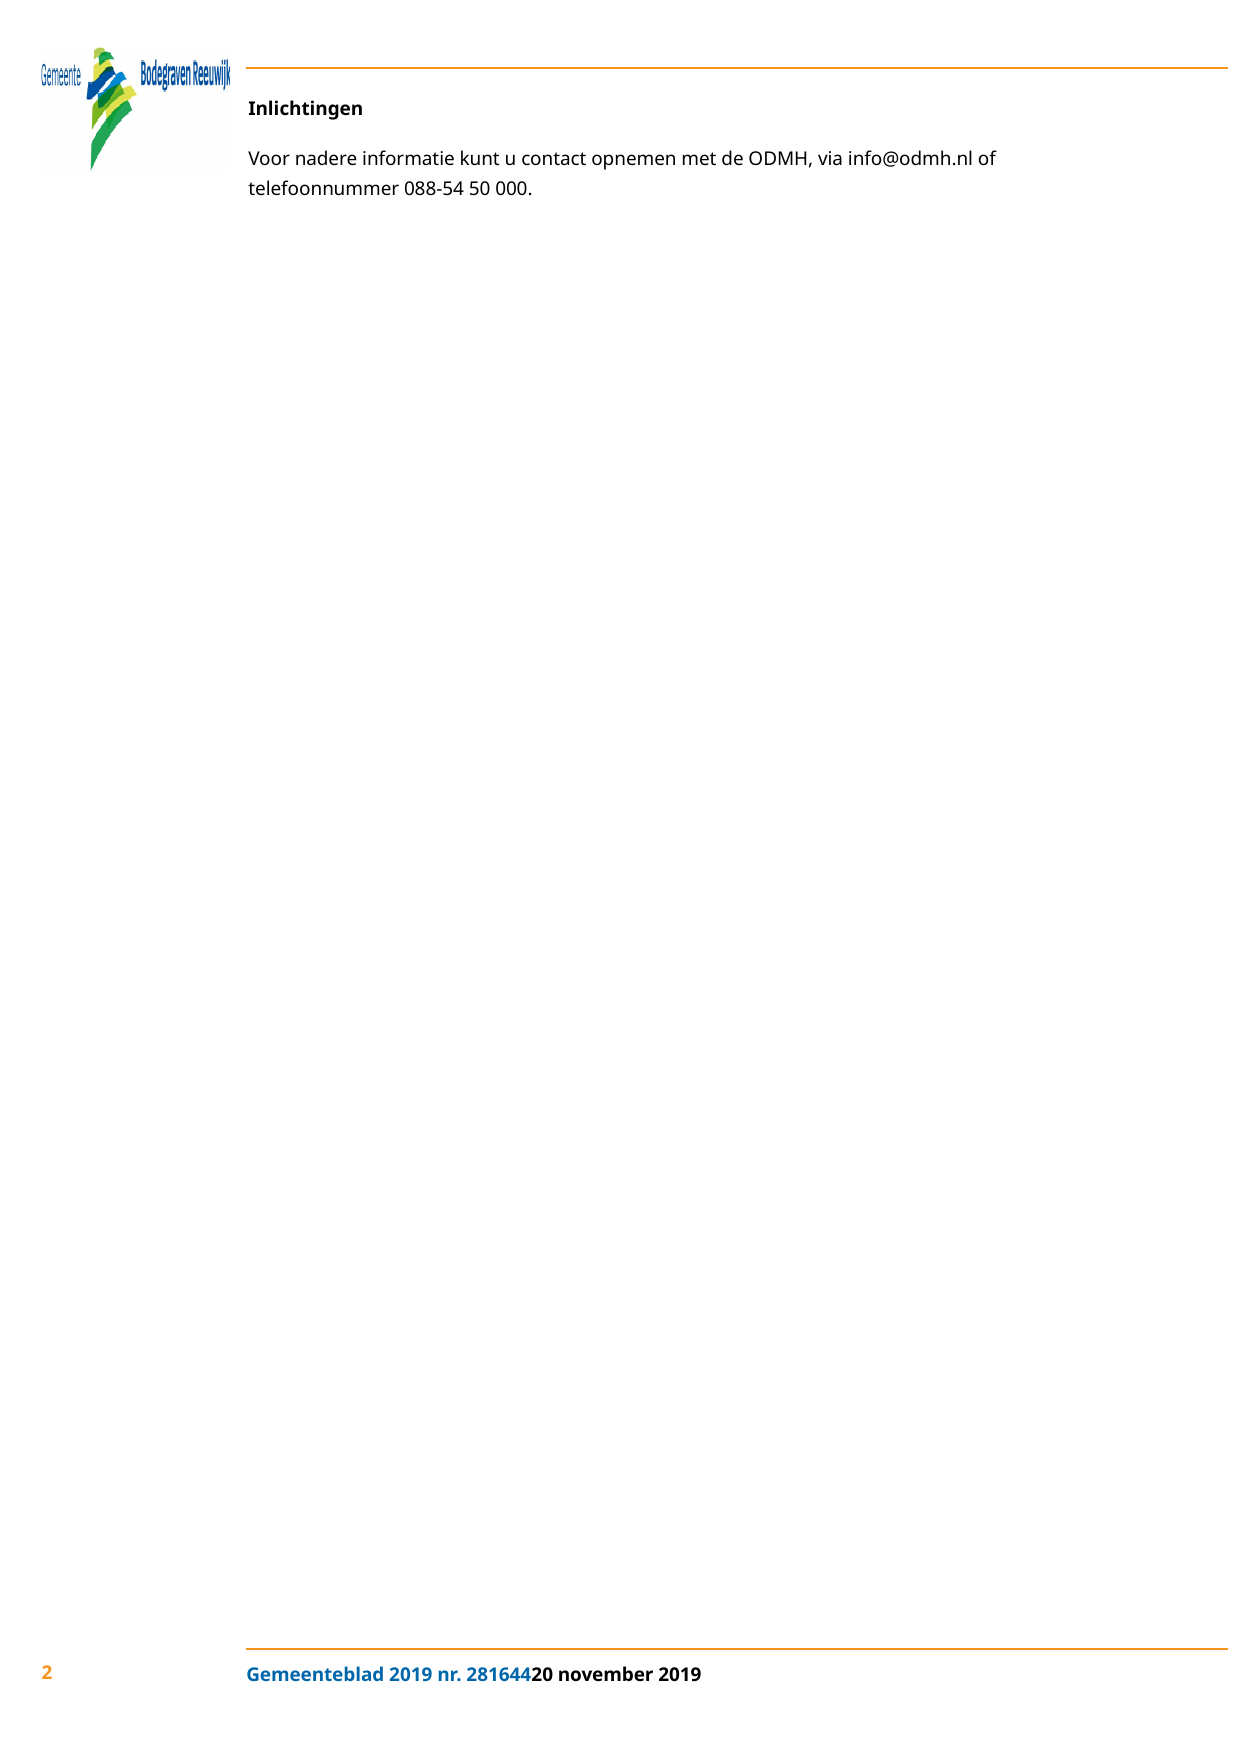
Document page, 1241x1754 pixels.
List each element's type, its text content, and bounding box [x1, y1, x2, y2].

picture [41, 47, 231, 172]
text Inlichtingen [248, 95, 1152, 121]
text Voor nadere informatie kunt u contact opnemen met de ODMH, via info@odmh.nl of telefoonnummer 088-54 50 000. [248, 145, 1152, 201]
